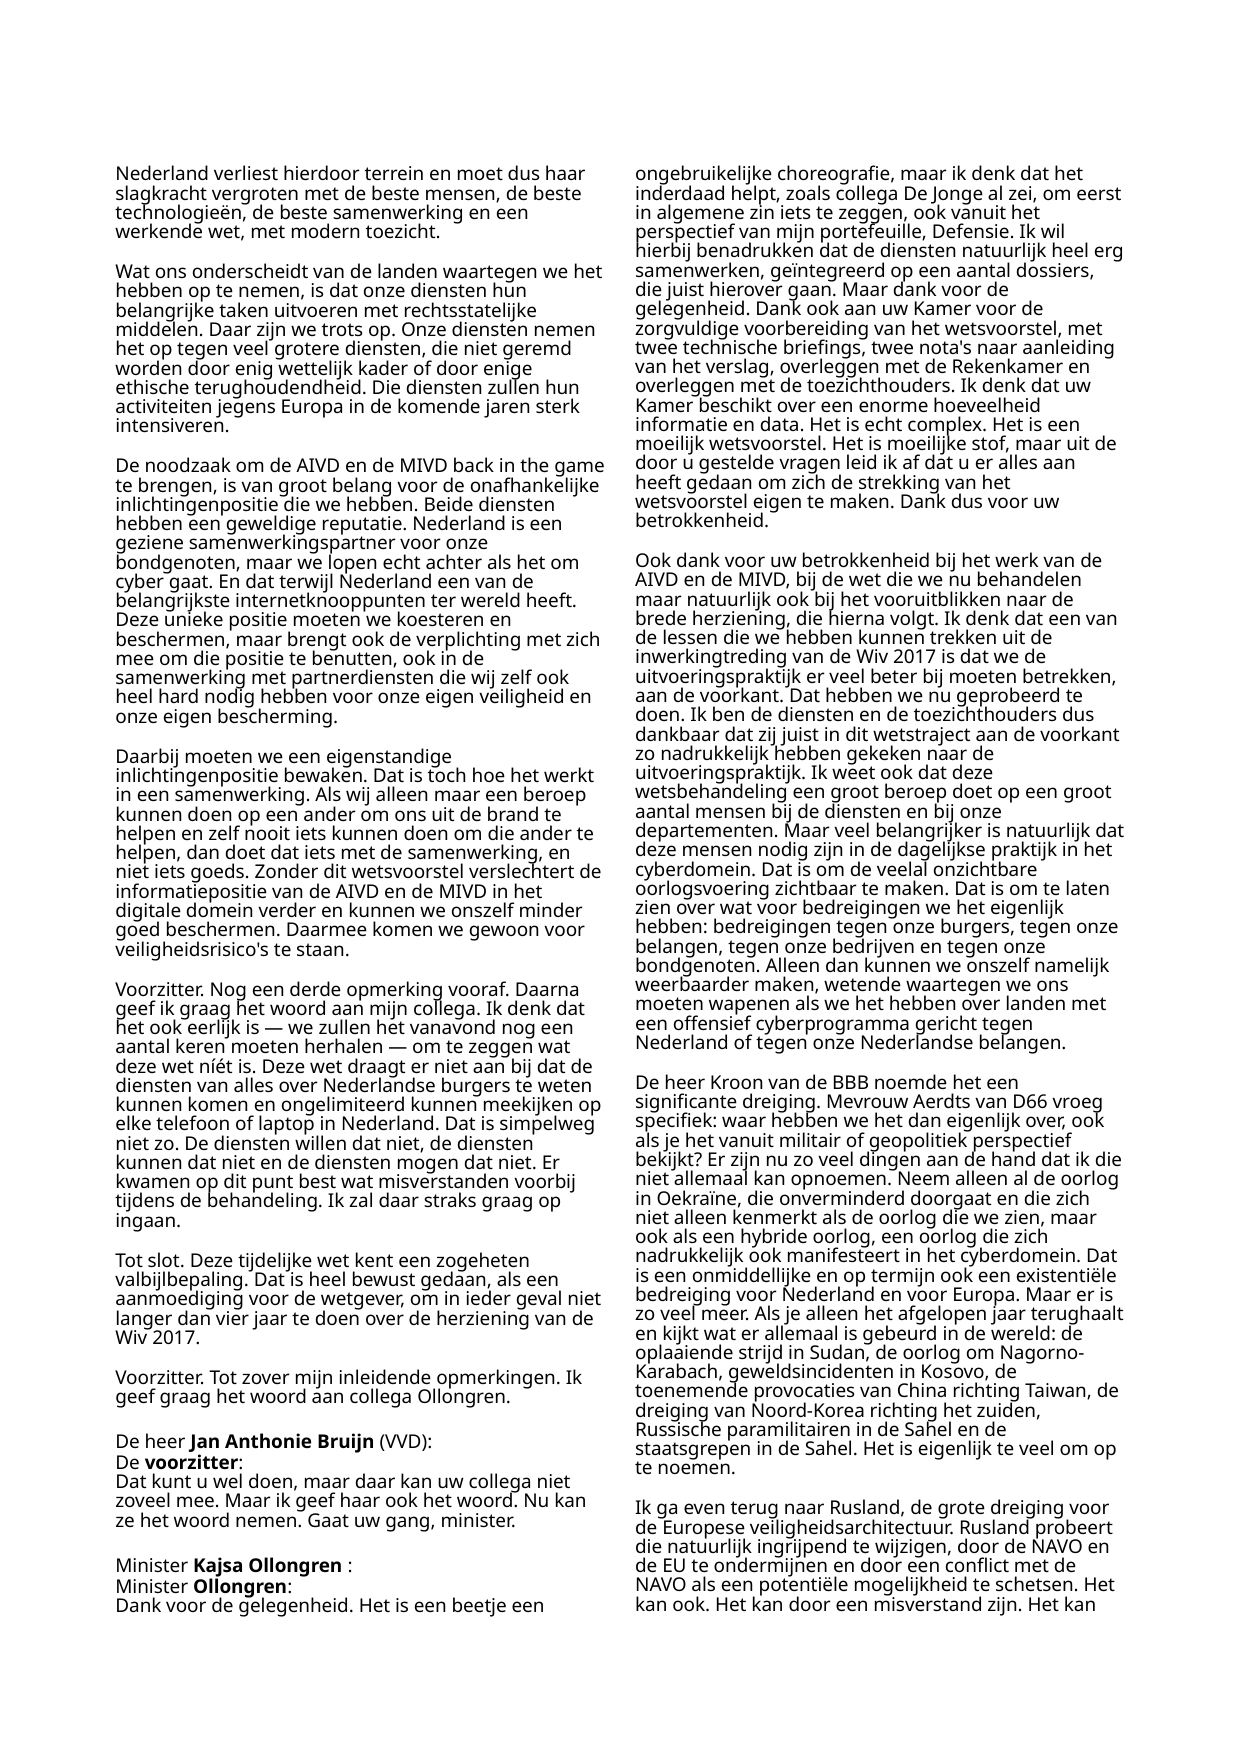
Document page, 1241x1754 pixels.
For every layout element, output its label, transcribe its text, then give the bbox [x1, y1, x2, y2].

text De voorzitter: [115, 1454, 605, 1473]
text ongebruikelijke choreografie, maar ik denk dat het inderdaad helpt, zoals collega De Jonge al zei, om eerst in algemene zin iets te zeggen, ook vanuit het perspectief van mijn portefeuille, Defensie. Ik wil hierbij benadrukken dat de diensten natuurlijk heel erg samenwerken, geïntegreerd op een aantal dossiers, die juist hierover gaan. Maar dank voor de gelegenheid. Dank ook aan uw Kamer voor de zorgvuldige voorbereiding van het wetsvoorstel, met twee technische briefings, twee nota's naar aanleiding van het verslag, overleggen met de Rekenkamer en overleggen met de toezichthouders. Ik denk dat uw Kamer beschikt over een enorme hoeveelheid informatie en data. Het is echt complex. Het is een moeilijk wetsvoorstel. Het is moeilijke stof, maar uit de door u gestelde vragen leid ik af dat u er alles aan heeft gedaan om zich de strekking van het wetsvoorstel eigen te maken. Dank dus voor uw betrokkenheid. [635, 165, 1125, 531]
text Voorzitter. Nog een derde opmerking vooraf. Daarna geef ik graag het woord aan mijn collega. Ik denk dat het ook eerlijk is — we zullen het vanavond nog een aantal keren moeten herhalen — om te zeggen wat deze wet níét is. Deze wet draagt er niet aan bij dat de diensten van alles over Nederlandse burgers te weten kunnen komen en ongelimiteerd kunnen meekijken op elke telefoon of laptop in Nederland. Dat is simpelweg niet zo. De diensten willen dat niet, de diensten kunnen dat niet en de diensten mogen dat niet. Er kwamen op dit punt best wat misverstanden voorbij tijdens de behandeling. Ik zal daar straks graag op ingaan. [115, 981, 605, 1231]
text Nederland verliest hierdoor terrein en moet dus haar slagkracht vergroten met de beste mensen, de beste technologieën, de beste samenwerking en een werkende wet, met modern toezicht. [115, 165, 605, 242]
text Tot slot. Deze tijdelijke wet kent een zogeheten valbijlbepaling. Dat is heel bewust gedaan, als een aanmoediging voor de wetgever, om in ieder geval niet langer dan vier jaar te doen over de herziening van de Wiv 2017. [115, 1252, 605, 1348]
text Ook dank voor uw betrokkenheid bij het werk van de AIVD en de MIVD, bij de wet die we nu behandelen maar natuurlijk ook bij het vooruitblikken naar de brede herziening, die hierna volgt. Ik denk dat een van de lessen die we hebben kunnen trekken uit de inwerkingtreding van de Wiv 2017 is dat we de uitvoeringspraktijk er veel beter bij moeten betrekken, aan de voorkant. Dat hebben we nu geprobeerd te doen. Ik ben de diensten en de toezichthouders dus dankbaar dat zij juist in dit wetstraject aan de voorkant zo nadrukkelijk hebben gekeken naar de uitvoeringspraktijk. Ik weet ook dat deze wetsbehandeling een groot beroep doet op een groot aantal mensen bij de diensten en bij onze departementen. Maar veel belangrijker is natuurlijk dat deze mensen nodig zijn in de dagelijkse praktijk in het cyberdomein. Dat is om de veelal onzichtbare oorlogsvoering zichtbaar te maken. Dat is om te laten zien over wat voor bedreigingen we het eigenlijk hebben: bedreigingen tegen onze burgers, tegen onze belangen, tegen onze bedrijven en tegen onze bondgenoten. Alleen dan kunnen we onszelf namelijk weerbaarder maken, wetende waartegen we ons moeten wapenen als we het hebben over landen met een offensief cyberprogramma gericht tegen Nederland of tegen onze Nederlandse belangen. [635, 552, 1125, 1053]
text Daarbij moeten we een eigenstandige inlichtingenpositie bewaken. Dat is toch hoe het werkt in een samenwerking. Als wij alleen maar een beroep kunnen doen op een ander om ons uit de brand te helpen en zelf nooit iets kunnen doen om die ander te helpen, dan doet dat iets met de samenwerking, en niet iets goeds. Zonder dit wetsvoorstel verslechtert de informatiepositie van de AIVD en de MIVD in het digitale domein verder en kunnen we onszelf minder goed beschermen. Daarmee komen we gewoon voor veiligheidsrisico's te staan. [115, 748, 605, 960]
text De noodzaak om de AIVD en de MIVD back in the game te brengen, is van groot belang voor de onafhankelijke inlichtingenpositie die we hebben. Beide diensten hebben een geweldige reputatie. Nederland is een geziene samenwerkingspartner voor onze bondgenoten, maar we lopen echt achter als het om cyber gaat. En dat terwijl Nederland een van de belangrijkste internetknooppunten ter wereld heeft. Deze unieke positie moeten we koesteren en beschermen, maar brengt ook de verplichting met zich mee om die positie te benutten, ook in de samenwerking met partnerdiensten die wij zelf ook heel hard nodig hebben voor onze eigen veiligheid en onze eigen bescherming. [115, 457, 605, 727]
text Dank voor de gelegenheid. Het is een beetje een [115, 1597, 605, 1616]
text Ik ga even terug naar Rusland, de grote dreiging voor de Europese veiligheidsarchitectuur. Rusland probeert die natuurlijk ingrijpend te wijzigen, door de NAVO en de EU te ondermijnen en door een conflict met de NAVO als een potentiële mogelijkheid te schetsen. Het kan ook. Het kan door een misverstand zijn. Het kan [635, 1499, 1125, 1615]
text De heer Jan Anthonie Bruijn (VVD): [115, 1428, 605, 1454]
text De heer Kroon van de BBB noemde het een significante dreiging. Mevrouw Aerdts van D66 vroeg specifiek: waar hebben we het dan eigenlijk over, ook als je het vanuit militair of geopolitiek perspectief bekijkt? Er zijn nu zo veel dingen aan de hand dat ik die niet allemaal kan opnoemen. Neem alleen al de oorlog in Oekraïne, die onverminderd doorgaat en die zich niet alleen kenmerkt als de oorlog die we zien, maar ook als een hybride oorlog, een oorlog die zich nadrukkelijk ook manifesteert in het cyberdomein. Dat is een onmiddellijke en op termijn ook een existentiële bedreiging voor Nederland en voor Europa. Maar er is zo veel meer. Als je alleen het afgelopen jaar terughaalt en kijkt wat er allemaal is gebeurd in de wereld: de oplaaiende strijd in Sudan, de oorlog om Nagorno-Karabach, geweldsincidenten in Kosovo, de toenemende provocaties van China richting Taiwan, de dreiging van Noord-Korea richting het zuiden, Russische paramilitairen in de Sahel en de staatsgrepen in de Sahel. Het is eigenlijk te veel om op te noemen. [635, 1074, 1125, 1479]
text Minister Kajsa Ollongren : [115, 1552, 605, 1578]
text Minister Ollongren: [115, 1578, 605, 1597]
text Dat kunt u wel doen, maar daar kan uw collega niet zoveel mee. Maar ik geef haar ook het woord. Nu kan ze het woord nemen. Gaat uw gang, minister. [115, 1473, 605, 1531]
text Wat ons onderscheidt van de landen waartegen we het hebben op te nemen, is dat onze diensten hun belangrijke taken uitvoeren met rechtsstatelijke middelen. Daar zijn we trots op. Onze diensten nemen het op tegen veel grotere diensten, die niet geremd worden door enig wettelijk kader of door enige ethische terughoudendheid. Die diensten zullen hun activiteiten jegens Europa in de komende jaren sterk intensiveren. [115, 263, 605, 437]
text Voorzitter. Tot zover mijn inleidende opmerkingen. Ik geef graag het woord aan collega Ollongren. [115, 1369, 605, 1407]
